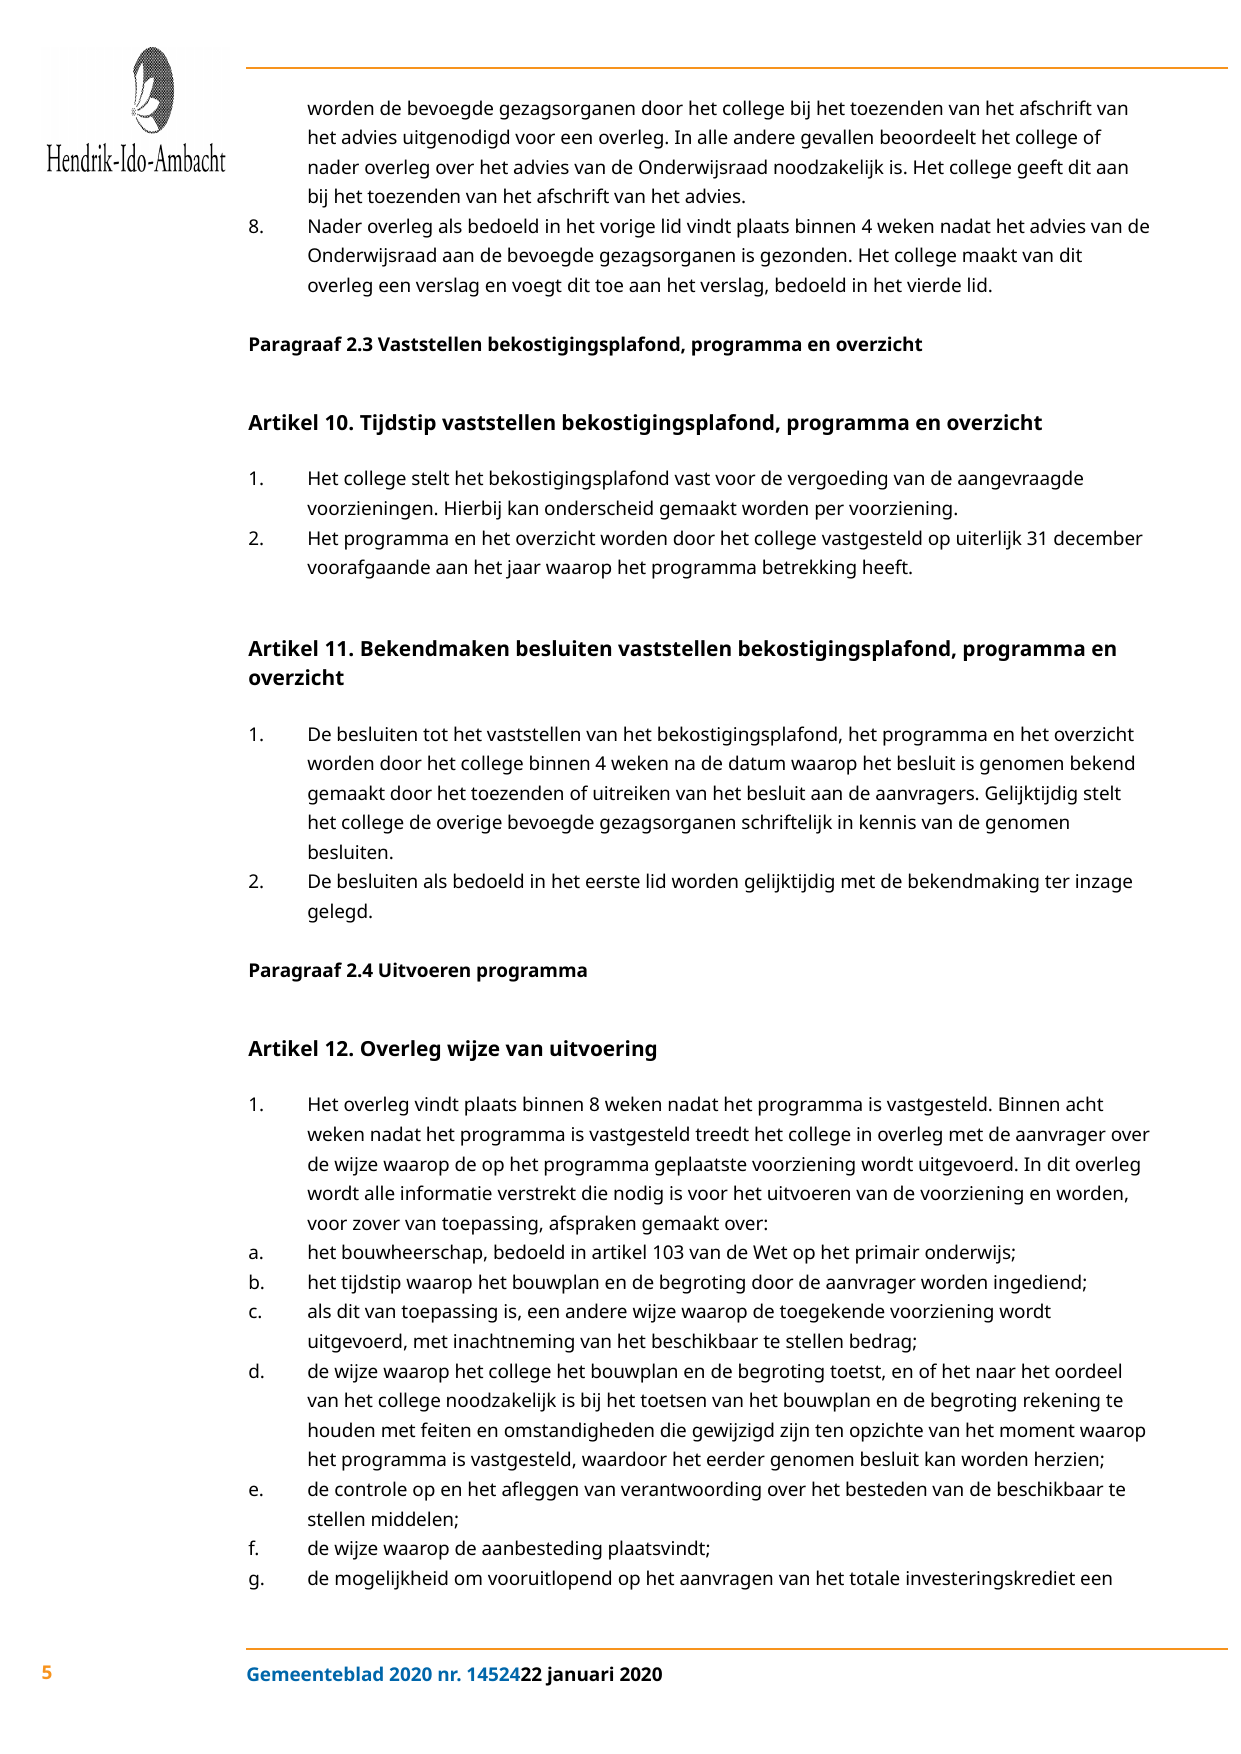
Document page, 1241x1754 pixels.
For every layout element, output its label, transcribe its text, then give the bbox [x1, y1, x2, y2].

list worden de bevoegde gezagsorganen door het college bij het toezenden van het afschrift van het advies uitgenodigd voor een overleg. In alle andere gevallen beoordeelt het college of nader overleg over het advies van de Onderwijsraad noodzakelijk is. Het college geeft dit aan bij het toezenden van het afschrift van het advies. [248, 95, 1152, 209]
list het bouwheerschap, bedoeld in artikel 103 van de Wet op het primair onderwijs; [248, 1239, 1152, 1265]
picture [41, 47, 231, 172]
list Het programma en het overzicht worden door het college vastgesteld op uiterlijk 31 december voorafgaande aan het jaar waarop het programma betrekking heeft. [248, 525, 1152, 580]
text Artikel 10. Tijdstip vaststellen bekostigingsplafond, programma en overzicht [248, 408, 1152, 436]
list de wijze waarop het college het bouwplan en de begroting toetst, en of het naar het oordeel van het college noodzakelijk is bij het toetsen van het bouwplan en de begroting rekening te houden met feiten en omstandigheden die gewijzigd zijn ten opzichte van het moment waarop het programma is vastgesteld, waardoor het eerder genomen besluit kan worden herzien; [248, 1358, 1152, 1472]
list Het college stelt het bekostigingsplafond vast voor de vergoeding van de aangevraagde voorzieningen. Hierbij kan onderscheid gemaakt worden per voorziening. [248, 466, 1152, 521]
list Nader overleg als bedoeld in het vorige lid vindt plaats binnen 4 weken nadat het advies van de Onderwijsraad aan de bevoegde gezagsorganen is gezonden. Het college maakt van dit overleg een verslag en voegt dit toe aan het verslag, bedoeld in het vierde lid. [248, 213, 1152, 298]
text Artikel 11. Bekendmaken besluiten vaststellen bekostigingsplafond, programma en overzicht [248, 634, 1152, 691]
list de mogelijkheid om vooruitlopend op het aanvragen van het totale investeringskrediet een [248, 1565, 1152, 1591]
text Paragraaf 2.3 Vaststellen bekostigingsplafond, programma en overzicht [248, 331, 1152, 357]
list het tijdstip waarop het bouwplan en de begroting door de aanvrager worden ingediend; [248, 1269, 1152, 1295]
list de wijze waarop de aanbesteding plaatsvindt; [248, 1535, 1152, 1561]
list De besluiten tot het vaststellen van het bekostigingsplafond, het programma en het overzicht worden door het college binnen 4 weken na de datum waarop het besluit is genomen bekend gemaakt door het toezenden of uitreiken van het besluit aan de aanvragers. Gelijktijdig stelt het college de overige bevoegde gezagsorganen schriftelijk in kennis van de genomen besluiten. [248, 721, 1152, 865]
text Artikel 12. Overleg wijze van uitvoering [248, 1034, 1152, 1062]
list de controle op en het afleggen van verantwoording over het besteden van de beschikbaar te stellen middelen; [248, 1476, 1152, 1532]
list Het overleg vindt plaats binnen 8 weken nadat het programma is vastgesteld. Binnen acht weken nadat het programma is vastgesteld treedt het college in overleg met de aanvrager over de wijze waarop de op het programma geplaatste voorziening wordt uitgevoerd. In dit overleg wordt alle informatie verstrekt die nodig is voor het uitvoeren van de voorziening en worden, voor zover van toepassing, afspraken gemaakt over: [248, 1092, 1152, 1236]
list als dit van toepassing is, een andere wijze waarop de toegekende voorziening wordt uitgevoerd, met inachtneming van het beschikbaar te stellen bedrag; [248, 1299, 1152, 1354]
text Paragraaf 2.4 Uitvoeren programma [248, 957, 1152, 983]
list De besluiten als bedoeld in het eerste lid worden gelijktijdig met de bekendmaking ter inzage gelegd. [248, 869, 1152, 924]
